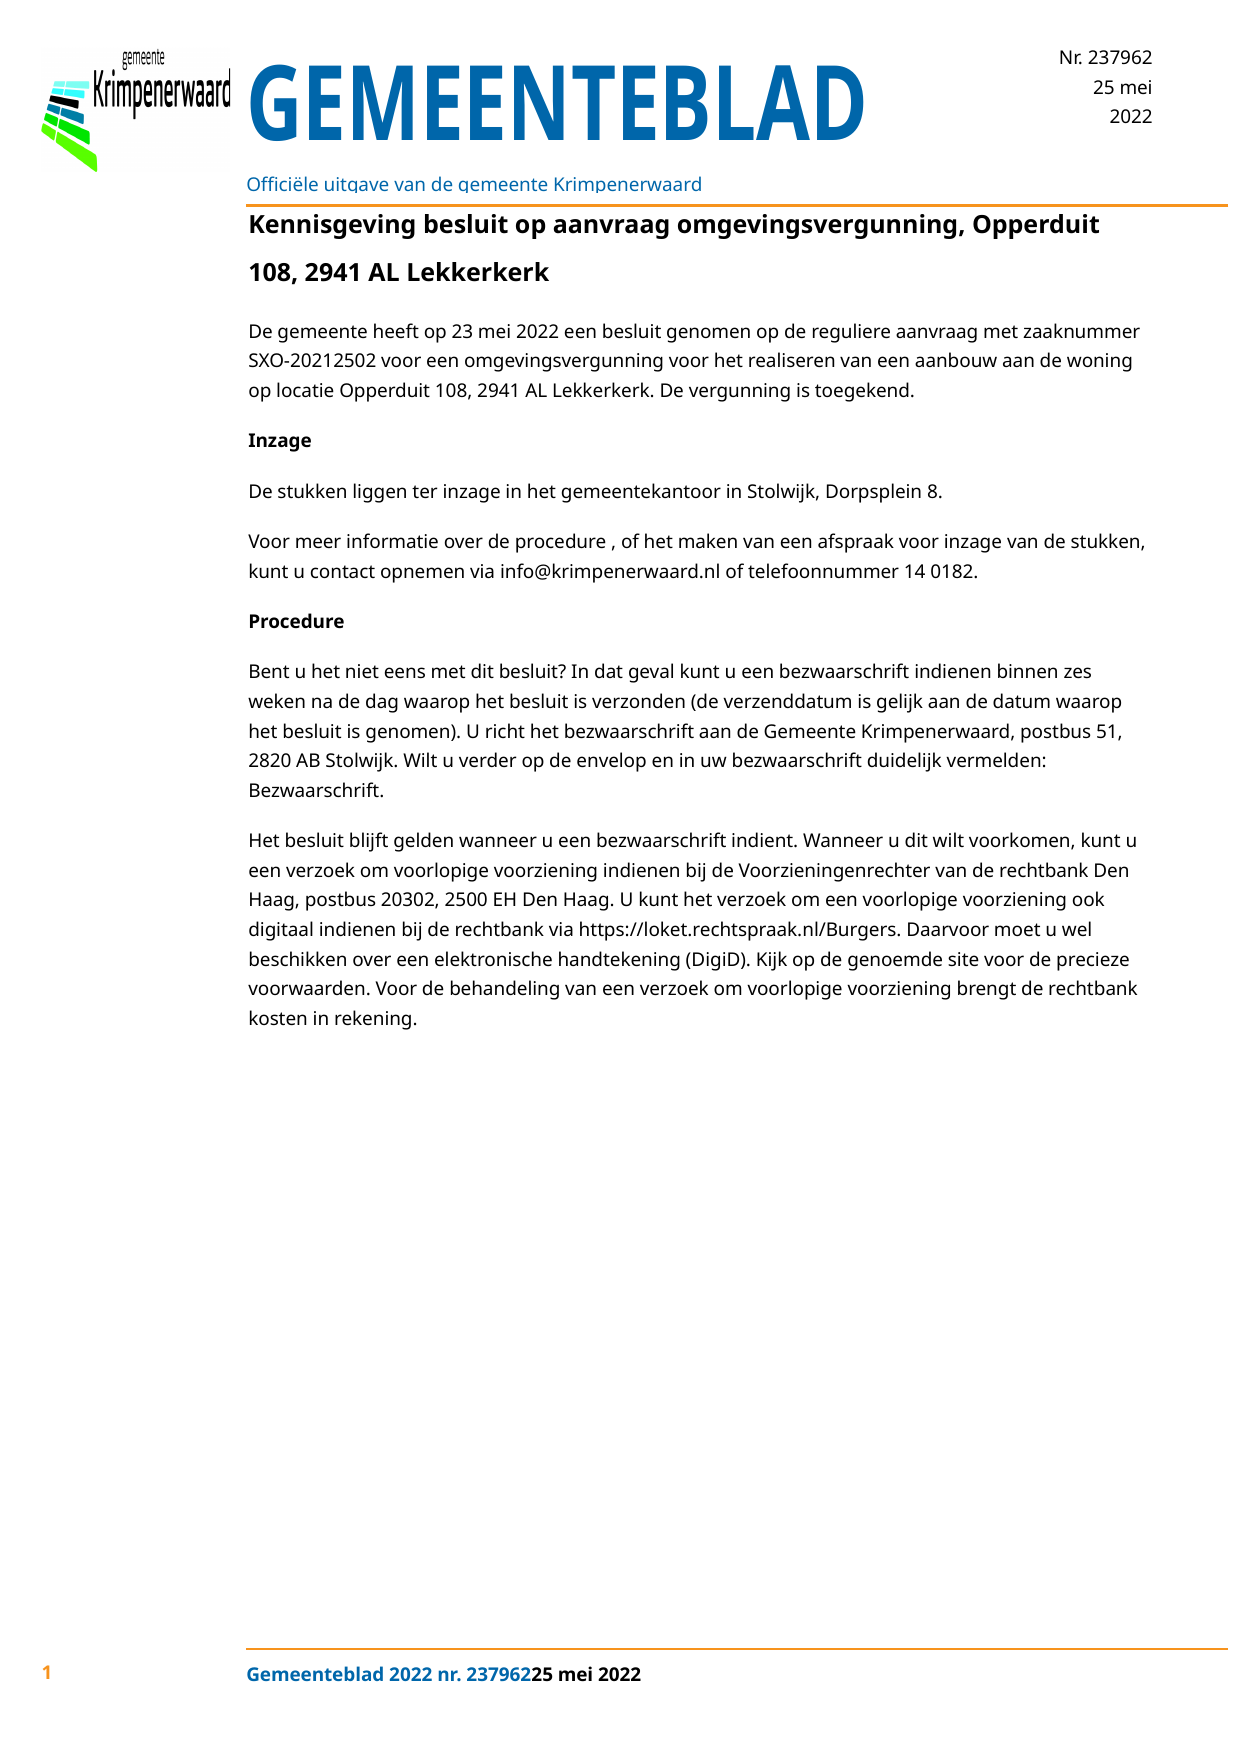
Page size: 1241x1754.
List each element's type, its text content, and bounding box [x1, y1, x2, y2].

text Bent u het niet eens met dit besluit? In dat geval kunt u een bezwaarschrift indienen binnen zes weken na de dag waarop het besluit is verzonden (de verzenddatum is gelijk aan de datum waarop het besluit is genomen). U richt het bezwaarschrift aan de Gemeente Krimpenerwaard, postbus 51, 2820 AB Stolwijk. Wilt u verder op de envelop en in uw bezwaarschrift duidelijk vermelden: Bezwaarschrift. [248, 659, 1152, 803]
text Kennisgeving besluit op aanvraag omgevingsvergunning, Opperduit 108, 2941 AL Lekkerkerk [248, 207, 1152, 288]
text De stukken liggen ter inzage in het gemeentekantoor in Stolwijk, Dorpsplein 8. [248, 478, 1152, 504]
text De gemeente heeft op 23 mei 2022 een besluit genomen op de reguliere aanvraag met zaaknummer SXO-20212502 voor een omgevingsvergunning voor het realiseren van een aanbouw aan de woning op locatie Opperduit 108, 2941 AL Lekkerkerk. De vergunning is toegekend. [248, 318, 1152, 403]
text Het besluit blijft gelden wanneer u een bezwaarschrift indient. Wanneer u dit wilt voorkomen, kunt u een verzoek om voorlopige voorziening indienen bij de Voorzieningenrechter van de rechtbank Den Haag, postbus 20302, 2500 EH Den Haag. U kunt het verzoek om een voorlopige voorziening ook digitaal indienen bij de rechtbank via https://loket.rechtspraak.nl/Burgers. Daarvoor moet u wel beschikken over een elektronische handtekening (DigiD). Kijk op de genoemde site voor de precieze voorwaarden. Voor de behandeling van een verzoek om voorlopige voorziening brengt de rechtbank kosten in rekening. [248, 827, 1152, 1031]
text Procedure [248, 608, 1152, 634]
picture [41, 47, 231, 172]
text Voor meer informatie over de procedure , of het maken van een afspraak voor inzage van de stukken, kunt u contact opnemen via info@krimpenerwaard.nl of telefoonnummer 14 0182. [248, 528, 1152, 584]
text Inzage [248, 427, 1152, 453]
